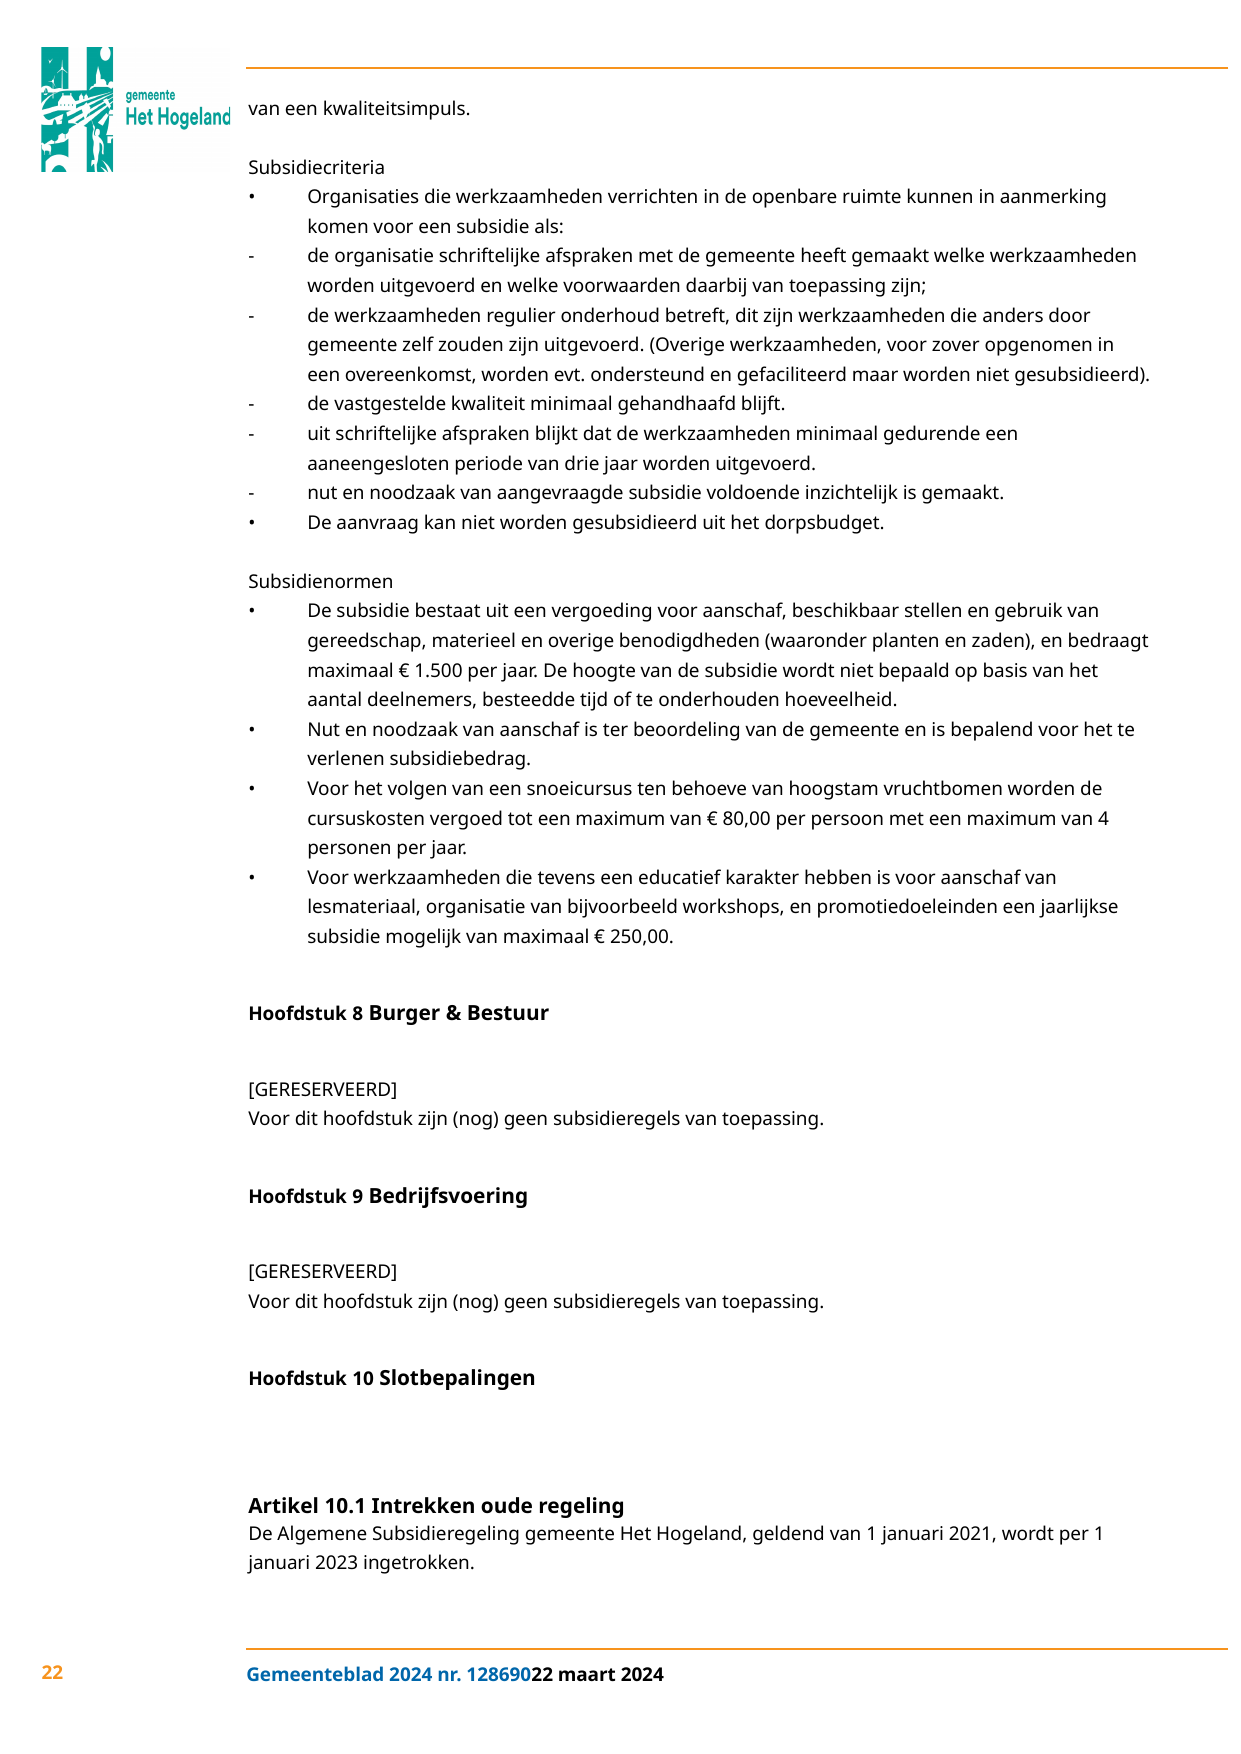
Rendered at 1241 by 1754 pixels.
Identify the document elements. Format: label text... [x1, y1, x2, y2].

text Subsidiecriteria [248, 154, 1152, 180]
list Voor werkzaamheden die tevens een educatief karakter hebben is voor aanschaf van lesmateriaal, organisatie van bijvoorbeeld workshops, en promotiedoeleinden een jaarlijkse subsidie mogelijk van maximaal € 250,00. [248, 864, 1152, 949]
list Organisaties die werkzaamheden verrichten in de openbare ruimte kunnen in aanmerking komen voor een subsidie als: [248, 183, 1152, 239]
text Hoofdstuk 10 Slotbepalingen [248, 1363, 1152, 1392]
list nut en noodzaak van aangevraagde subsidie voldoende inzichtelijk is gemaakt. [248, 479, 1152, 505]
text Hoofdstuk 9 Bedrijfsvoering [248, 1181, 1152, 1209]
list De subsidie bestaat uit een vergoeding voor aanschaf, beschikbaar stellen en gebruik van gereedschap, materieel en overige benodigdheden (waaronder planten en zaden), en bedraagt maximaal € 1.500 per jaar. De hoogte van de subsidie wordt niet bepaald op basis van het aantal deelnemers, besteedde tijd of te onderhouden hoeveelheid. [248, 598, 1152, 712]
list De aanvraag kan niet worden gesubsidieerd uit het dorpsbudget. [248, 509, 1152, 535]
text Subsidienormen [248, 568, 1152, 594]
picture [41, 47, 231, 172]
text De Algemene Subsidieregeling gemeente Het Hogeland, geldend van 1 januari 2021, wordt per 1 januari 2023 ingetrokken. [248, 1520, 1152, 1575]
list de organisatie schriftelijke afspraken met de gemeente heeft gemaakt welke werkzaamheden worden uitgevoerd en welke voorwaarden daarbij van toepassing zijn; [248, 243, 1152, 298]
list Nut en noodzaak van aanschaf is ter beoordeling van de gemeente en is bepalend voor het te verlenen subsidiebedrag. [248, 716, 1152, 771]
text van een kwaliteitsimpuls. [248, 95, 1152, 121]
list de werkzaamheden regulier onderhoud betreft, dit zijn werkzaamheden die anders door gemeente zelf zouden zijn uitgevoerd. (Overige werkzaamheden, voor zover opgenomen in een overeenkomst, worden evt. ondersteund en gefaciliteerd maar worden niet gesubsidieerd). [248, 302, 1152, 387]
text [GERESERVEERD] [248, 1076, 1152, 1102]
text Voor dit hoofdstuk zijn (nog) geen subsidieregels van toepassing. [248, 1106, 1152, 1131]
list de vastgestelde kwaliteit minimaal gehandhaafd blijft. [248, 391, 1152, 416]
list uit schriftelijke afspraken blijkt dat de werkzaamheden minimaal gedurende een aaneengesloten periode van drie jaar worden uitgevoerd. [248, 420, 1152, 476]
text Artikel 10.1 Intrekken oude regeling [248, 1491, 1152, 1520]
text [GERESERVEERD] [248, 1258, 1152, 1284]
list Voor het volgen van een snoeicursus ten behoeve van hoogstam vruchtbomen worden de cursuskosten vergoed tot een maximum van € 80,00 per persoon met een maximum van 4 personen per jaar. [248, 775, 1152, 860]
text Hoofdstuk 8 Burger & Bestuur [248, 998, 1152, 1027]
text Voor dit hoofdstuk zijn (nog) geen subsidieregels van toepassing. [248, 1288, 1152, 1314]
